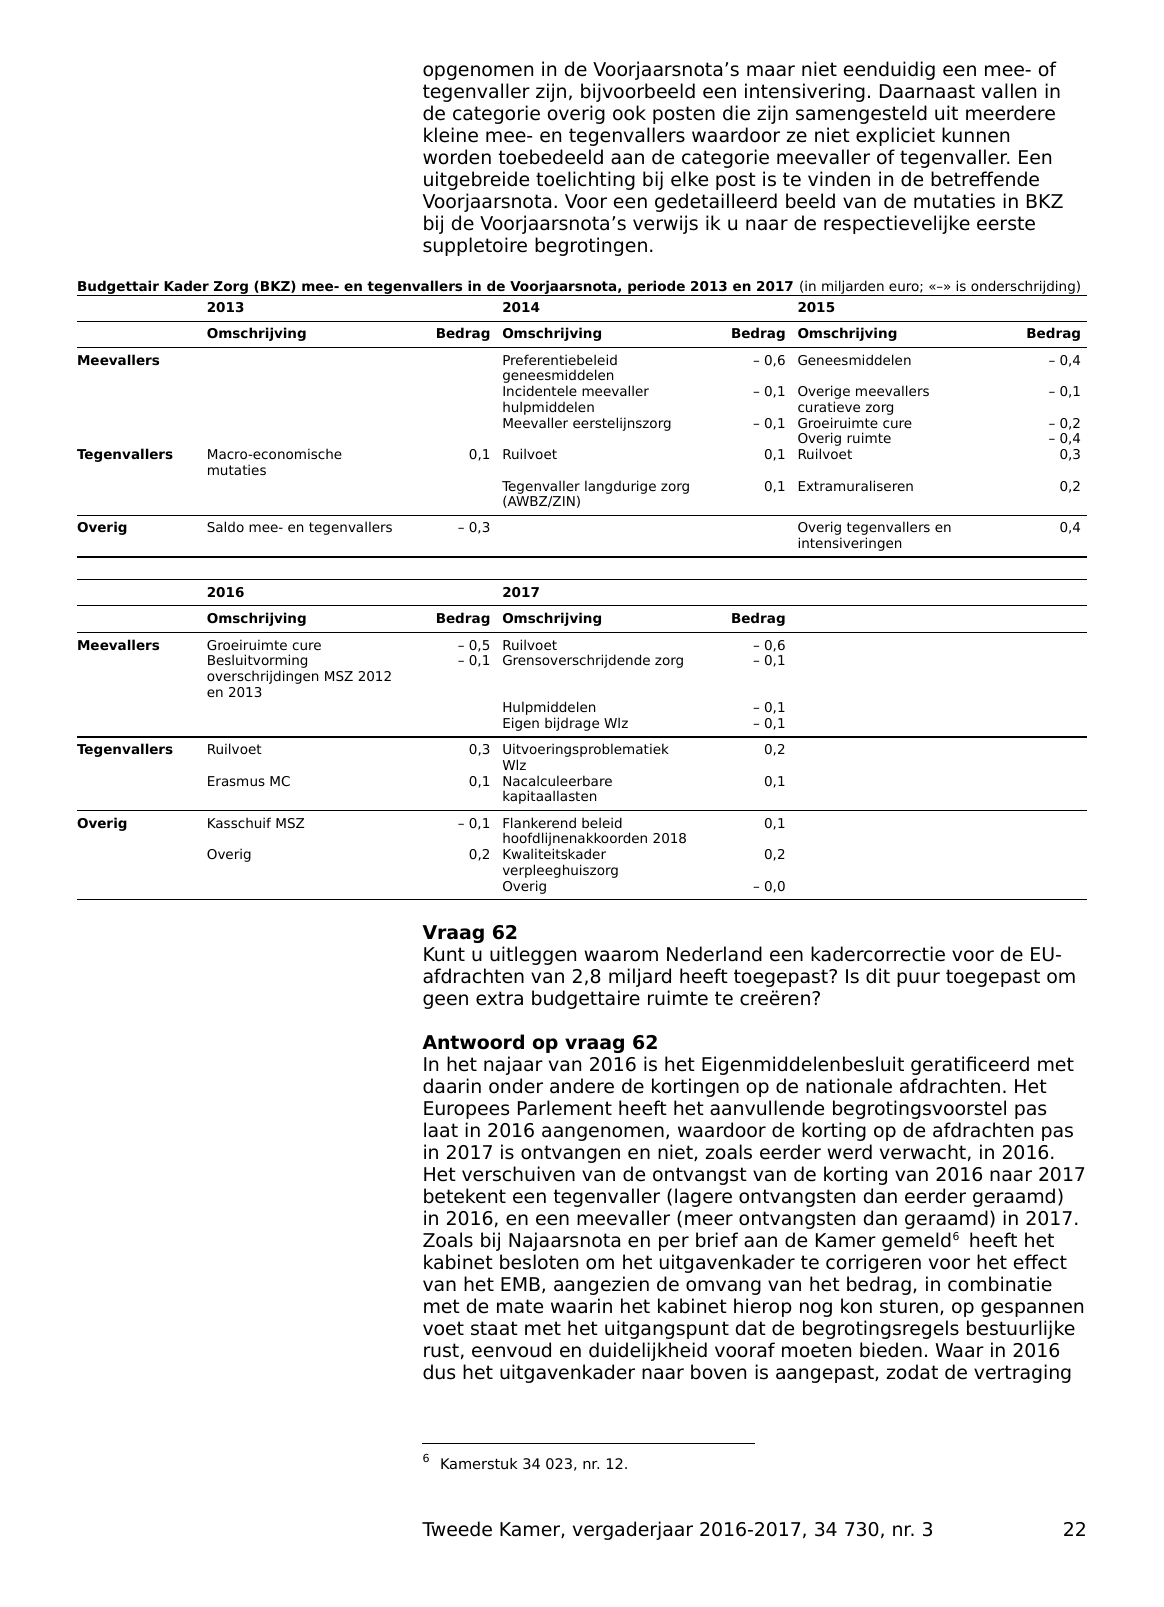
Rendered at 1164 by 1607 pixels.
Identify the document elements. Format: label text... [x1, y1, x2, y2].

table_cell – 0,1 [703, 384, 791, 415]
table_cell [791, 811, 1087, 847]
text Vraag 62 [422, 922, 1087, 944]
table_cell [77, 322, 201, 347]
table_cell Tegenvaller langdurige zorg (AWBZ/ZIN) [496, 478, 703, 514]
table_cell [77, 847, 201, 878]
table_cell Incidentele meevaller hulpmiddelen [496, 384, 703, 415]
table_cell Omschrijving [201, 322, 407, 347]
table_cell – 0,1 [703, 415, 791, 431]
table_cell – 0,1 [703, 653, 791, 700]
table_cell Groeiruimte cure [791, 415, 998, 431]
table_cell Overig ruimte [791, 431, 998, 447]
table_cell Kasschuif MSZ [201, 811, 407, 847]
table_cell [201, 415, 407, 431]
table_cell [77, 716, 201, 736]
table_cell [408, 348, 496, 384]
table_cell [408, 415, 496, 431]
table_cell Bedrag [408, 606, 496, 632]
table_cell Omschrijving [201, 606, 407, 632]
table_cell Bedrag [408, 322, 496, 347]
table_cell [201, 716, 407, 736]
table_header [791, 580, 1087, 605]
table_cell Flankerend beleid hoofdlijnenakkoorden 2018 [496, 811, 703, 847]
table_cell [998, 296, 1087, 321]
table_cell [201, 431, 407, 447]
table_cell [791, 716, 1087, 736]
table_cell [201, 348, 407, 384]
text Kamerstuk 34 023, nr. 12. [422, 1452, 1087, 1474]
table_cell [408, 716, 496, 736]
table_cell [791, 633, 1087, 653]
table_cell Meevallers [77, 633, 201, 653]
text Kunt u uitleggen waarom Nederland een kadercorrectie voor de EU-afdrachten van 2,8 miljard heeft toegepast? Is dit puur toegepast om geen extra budgettaire ruimte te creëren? [422, 944, 1087, 1010]
table_cell – 0,5 [408, 633, 496, 653]
table_cell [77, 415, 201, 431]
table_header 2017 [496, 580, 703, 605]
table_cell [791, 700, 1087, 716]
table_cell – 0,1 [703, 716, 791, 736]
text opgenomen in de Voorjaarsnota’s maar niet eenduidig een mee- of tegenvaller zijn, bijvoorbeeld een intensivering. Daarnaast vallen in de categorie overig ook posten die zijn samengesteld uit meerdere kleine mee- en tegenvallers waardoor ze niet expliciet kunnen worden toebedeeld aan de categorie meevaller of tegenvaller. Een uitgebreide toelichting bij elke post is te vinden in de betreffende Voorjaarsnota. Voor een gedetailleerd beeld van de mutaties in BKZ bij de Voorjaarsnota’s verwijs ik u naar de respectievelijke eerste suppletoire begrotingen. [422, 59, 1087, 257]
table_cell – 0,3 [408, 516, 496, 556]
table_cell [408, 384, 496, 415]
table_cell 0,1 [703, 774, 791, 810]
table_cell [496, 431, 703, 447]
table_cell [408, 700, 496, 716]
table_cell Ruilvoet [496, 633, 703, 653]
table_cell Overig tegenvallers en intensiveringen [791, 516, 998, 556]
table_cell – 0,1 [408, 811, 496, 847]
table_cell [77, 296, 201, 321]
table_cell 0,1 [703, 811, 791, 847]
table_header [408, 580, 496, 605]
table_cell Extramuraliseren [791, 478, 998, 514]
table_cell 0,2 [703, 738, 791, 773]
table_cell Saldo mee- en tegenvallers [201, 516, 407, 556]
table_cell [408, 296, 496, 321]
table_cell [791, 606, 1087, 632]
table_cell Nacalculeerbare kapitaallasten [496, 774, 703, 810]
table_cell – 0,2 [998, 415, 1087, 431]
table_cell Besluitvorming overschrijdingen MSZ 2012 en 2013 [201, 653, 407, 700]
table_cell [703, 296, 791, 321]
table_cell Meevaller eerstelijnszorg [496, 415, 703, 431]
table_cell [77, 384, 201, 415]
table_cell 0,3 [408, 738, 496, 773]
table_cell [791, 738, 1087, 773]
table_cell Overig [77, 811, 201, 847]
table_cell [791, 774, 1087, 810]
table_cell – 0,4 [998, 431, 1087, 447]
table_cell [77, 431, 201, 447]
table_cell Overig [77, 516, 201, 556]
table_cell Kwaliteitskader verpleeghuiszorg [496, 847, 703, 878]
text Het verschuiven van de ontvangst van de korting van 2016 naar 2017 betekent een tegenvaller (lagere ontvangsten dan eerder geraamd) in 2016, en een meevaller (meer ontvangsten dan geraamd) in 2017. Zoals bij Najaarsnota en per brief aan de Kamer gemeld heeft het kabinet besloten om het uitgavenkader te corrigeren voor het effect van het EMB, aangezien de omvang van het bedrag, in combinatie met de mate waarin het kabinet hierop nog kon sturen, op gespannen voet staat met het uitgangspunt dat de begrotingsregels bestuurlijke rust, eenvoud en duidelijkheid vooraf moeten bieden. Waar in 2016 dus het uitgavenkader naar boven is aangepast, zodat de vertraging [422, 1164, 1087, 1384]
table_cell [77, 478, 201, 514]
table_cell 2014 [496, 296, 703, 321]
table_cell Tegenvallers [77, 447, 201, 478]
table_header 2016 [201, 580, 407, 605]
table_cell 0,4 [998, 516, 1087, 556]
table_cell Bedrag [998, 322, 1087, 347]
table_cell [408, 431, 496, 447]
table_cell Grensoverschrijdende zorg [496, 653, 703, 700]
table_cell 0,1 [408, 774, 496, 810]
table_cell [201, 700, 407, 716]
text Antwoord op vraag 62 [422, 1032, 1087, 1054]
table_cell [201, 384, 407, 415]
table_cell Preferentiebeleid geneesmiddelen [496, 348, 703, 384]
table_cell [77, 700, 201, 716]
table_cell [201, 878, 407, 899]
table_cell Bedrag [703, 322, 791, 347]
table_cell [77, 878, 201, 899]
table_cell [703, 516, 791, 556]
table_cell Uitvoeringsproblematiek Wlz [496, 738, 703, 773]
table_cell Omschrijving [791, 322, 998, 347]
table_cell Tegenvallers [77, 738, 201, 773]
table_cell Overig [201, 847, 407, 878]
table_cell [791, 847, 1087, 878]
table_cell [408, 478, 496, 514]
table_cell Eigen bijdrage Wlz [496, 716, 703, 736]
table_cell [496, 516, 703, 556]
table_cell – 0,4 [998, 348, 1087, 384]
table_cell Overig [496, 878, 703, 899]
text In het najaar van 2016 is het Eigenmiddelenbesluit geratificeerd met daarin onder andere de kortingen op de nationale afdrachten. Het Europees Parlement heeft het aanvullende begrotingsvoorstel pas laat in 2016 aangenomen, waardoor de korting op de afdrachten pas in 2017 is ontvangen en niet, zoals eerder werd verwacht, in 2016. [422, 1054, 1087, 1164]
table_cell [77, 606, 201, 632]
table_cell 2015 [791, 296, 998, 321]
table_header [703, 580, 791, 605]
table_cell Omschrijving [496, 322, 703, 347]
table_cell Macro-economische mutaties [201, 447, 407, 478]
table_cell [201, 478, 407, 514]
table_header [77, 580, 201, 605]
table_header Budgettair Kader Zorg (BKZ) mee- en tegenvallers in de Voorjaarsnota, periode 2013 en 2017 (in miljarden euro; «–» is onderschrijding) [77, 279, 1087, 294]
table_cell – 0,6 [703, 348, 791, 384]
table_cell 0,3 [998, 447, 1087, 478]
table_cell – 0,1 [703, 700, 791, 716]
table_cell Ruilvoet [791, 447, 998, 478]
table_cell – 0,1 [408, 653, 496, 700]
table_cell [77, 653, 201, 700]
table_cell 2013 [201, 296, 407, 321]
table_cell Omschrijving [496, 606, 703, 632]
table_cell Meevallers [77, 348, 201, 384]
table_cell 0,1 [408, 447, 496, 478]
table_cell Hulpmiddelen [496, 700, 703, 716]
table_cell 0,1 [703, 478, 791, 514]
table_cell Erasmus MC [201, 774, 407, 810]
table_cell – 0,6 [703, 633, 791, 653]
table_cell Ruilvoet [496, 447, 703, 478]
table_cell Groeiruimte cure [201, 633, 407, 653]
table_cell 0,1 [703, 447, 791, 478]
table_cell Overige meevallers curatieve zorg [791, 384, 998, 415]
table_cell Geneesmiddelen [791, 348, 998, 384]
table_cell 0,2 [998, 478, 1087, 514]
table_cell 0,2 [408, 847, 496, 878]
table_cell – 0,1 [998, 384, 1087, 415]
table_cell Bedrag [703, 606, 791, 632]
table_cell 0,2 [703, 847, 791, 878]
table_cell [408, 878, 496, 899]
table_cell [703, 431, 791, 447]
table_cell [791, 653, 1087, 700]
table_cell [77, 774, 201, 810]
table_cell – 0,0 [703, 878, 791, 899]
table_cell [791, 878, 1087, 899]
table_cell Ruilvoet [201, 738, 407, 773]
